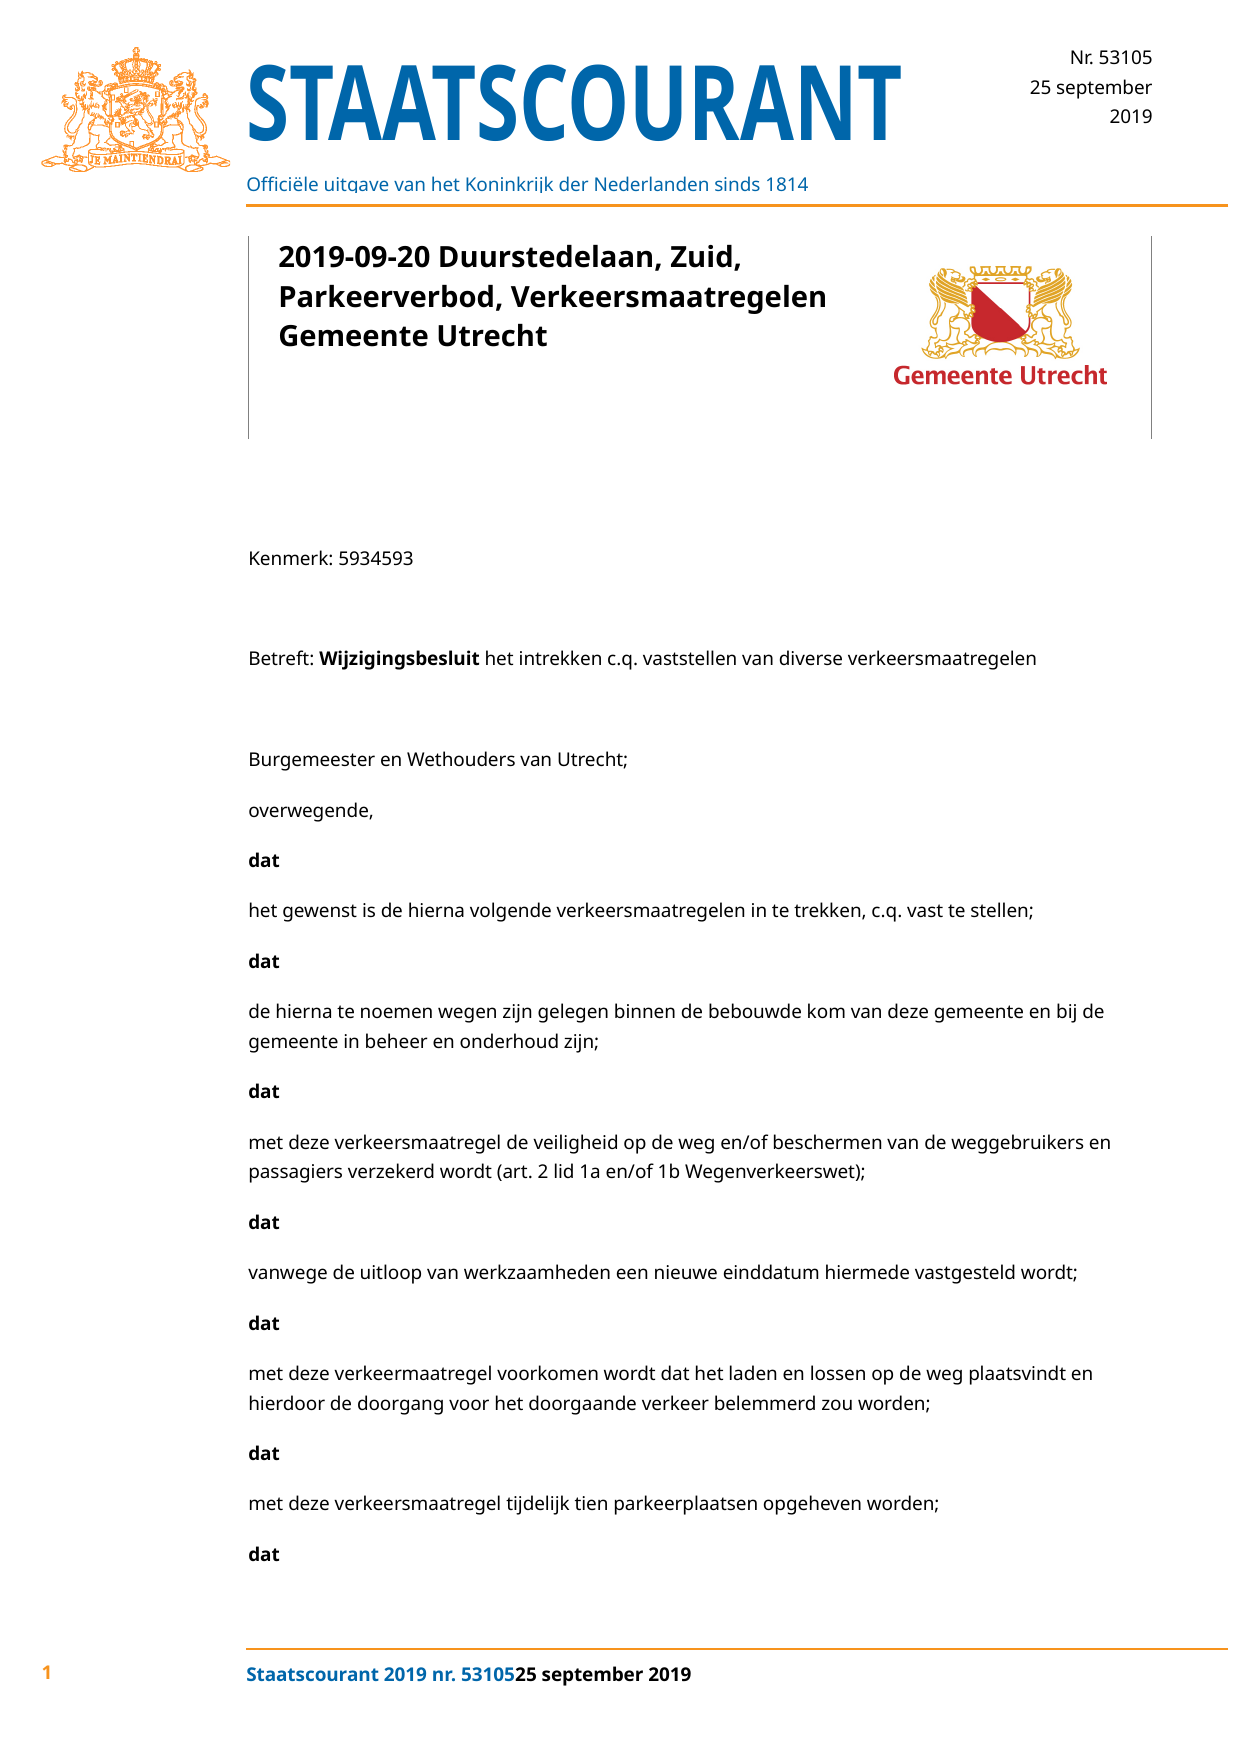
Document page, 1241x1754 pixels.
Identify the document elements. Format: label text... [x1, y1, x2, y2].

text dat [248, 1310, 1152, 1336]
text met deze verkeersmaatregel tijdelijk tien parkeerplaatsen opgeheven worden; [248, 1491, 1152, 1516]
text dat [248, 1541, 1152, 1567]
table_header [850, 236, 882, 413]
text dat [248, 948, 1152, 974]
text de hierna te noemen wegen zijn gelegen binnen de bebouwde kom van deze gemeente en bij de gemeente in beheer en onderhoud zijn; [248, 998, 1152, 1054]
text vanwege de uitloop van werkzaamheden een nieuwe einddatum hiermede vastgesteld wordt; [248, 1259, 1152, 1285]
text overwegende, [248, 797, 1152, 823]
text met deze verkeermaatregel voorkomen wordt dat het laden en lossen op de weg plaatsvindt en hierdoor de doorgang voor het doorgaande verkeer belemmerd zou worden; [248, 1360, 1152, 1416]
text dat [248, 1078, 1152, 1104]
table_header [850, 414, 1151, 439]
text het gewenst is de hierna volgende verkeersmaatregelen in te trekken, c.q. vast te stellen; [248, 898, 1152, 923]
picture [882, 236, 1119, 414]
text dat [248, 1440, 1152, 1466]
table_header 2019-09-20 Duurstedelaan, Zuid, Parkeerverbod, Verkeersmaatregelen Gemeente Utrecht [249, 236, 850, 439]
table_header [1119, 236, 1151, 413]
picture [41, 47, 231, 172]
text met deze verkeersmaatregel de veiligheid op de weg en/of beschermen van de weggebruikers en passagiers verzekerd wordt (art. 2 lid 1a en/of 1b Wegenverkeerswet); [248, 1129, 1152, 1184]
text dat [248, 1209, 1152, 1235]
text Burgemeester en Wethouders van Utrecht; [248, 746, 1152, 772]
text Kenmerk: 5934593 [248, 545, 1152, 571]
text Betreft: Wijzigingsbesluit het intrekken c.q. vaststellen van diverse verkeersmaatregelen [248, 646, 1152, 671]
text dat [248, 847, 1152, 873]
